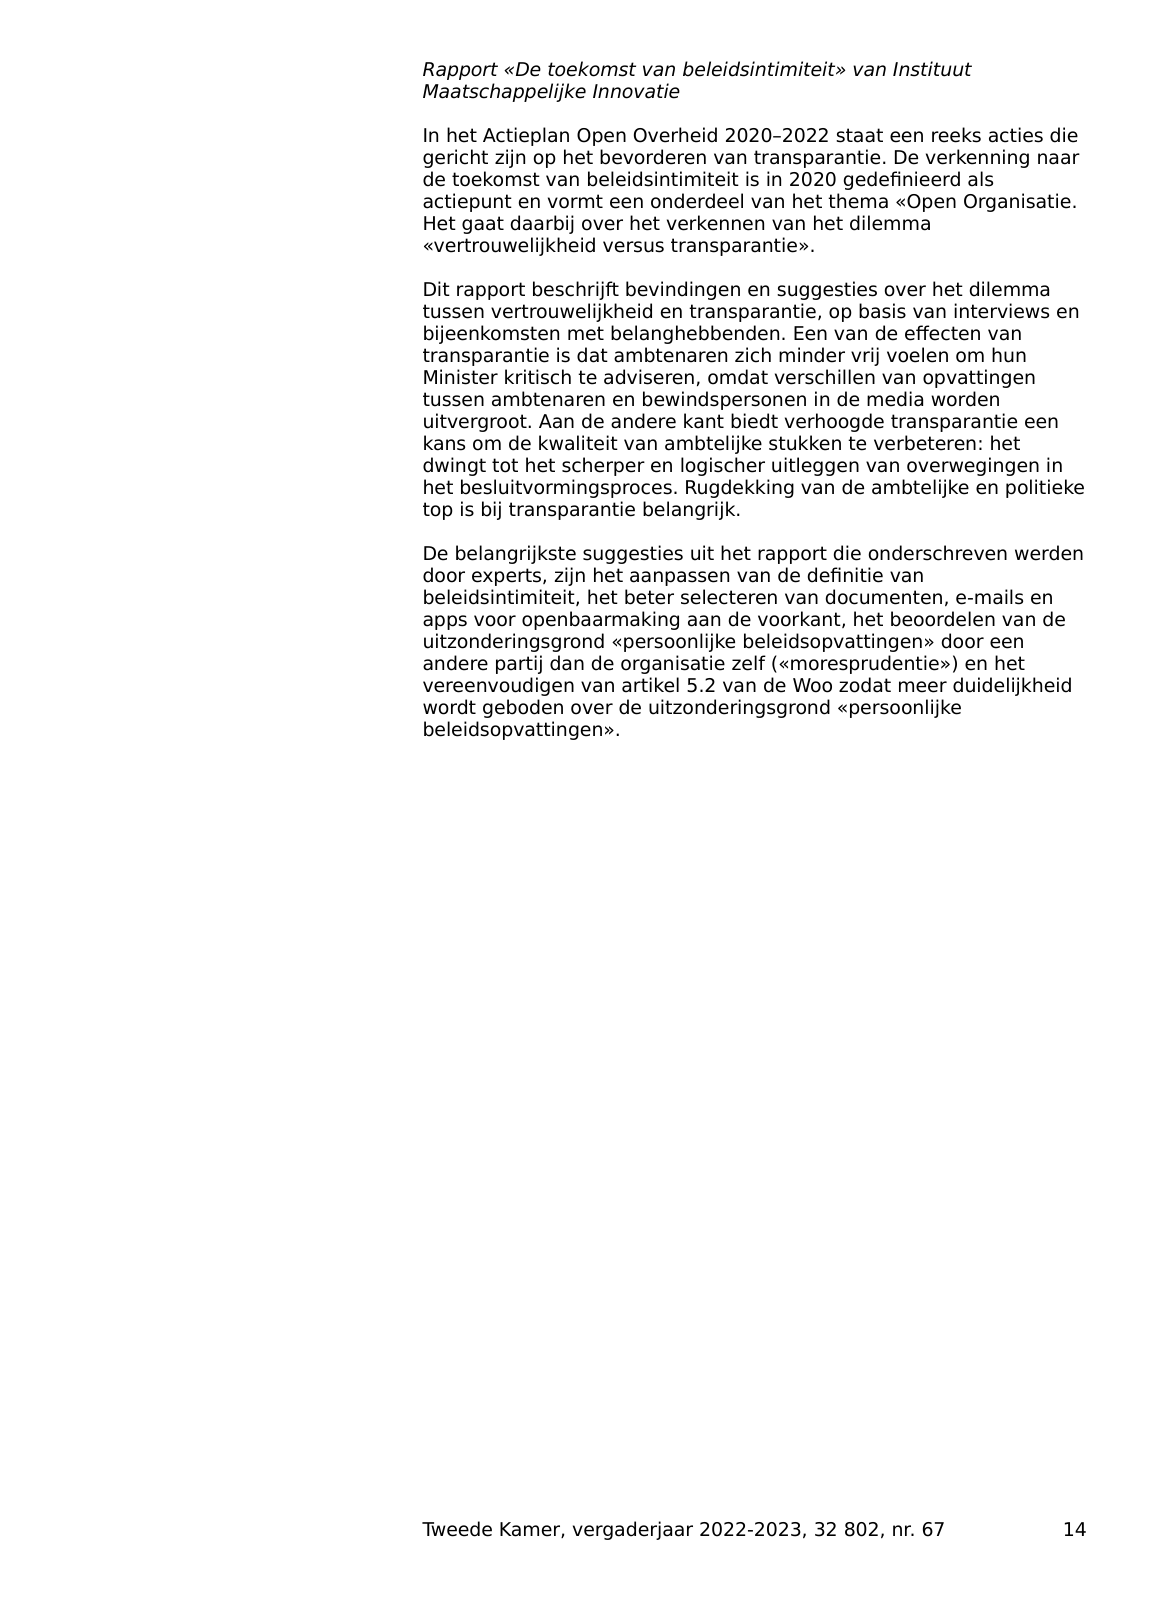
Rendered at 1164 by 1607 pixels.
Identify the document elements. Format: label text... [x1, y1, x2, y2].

subtitle Rapport «De toekomst van beleidsintimiteit» van Instituut Maatschappelijke Innovatie [422, 59, 1087, 103]
text Dit rapport beschrijft bevindingen en suggesties over het dilemma tussen vertrouwelijkheid en transparantie, op basis van interviews en bijeenkomsten met belanghebbenden. Een van de effecten van transparantie is dat ambtenaren zich minder vrij voelen om hun Minister kritisch te adviseren, omdat verschillen van opvattingen tussen ambtenaren en bewindspersonen in de media worden uitvergroot. Aan de andere kant biedt verhoogde transparantie een kans om de kwaliteit van ambtelijke stukken te verbeteren: het dwingt tot het scherper en logischer uitleggen van overwegingen in het besluitvormingsproces. Rugdekking van de ambtelijke en politieke top is bij transparantie belangrijk. [422, 279, 1087, 521]
text In het Actieplan Open Overheid 2020–2022 staat een reeks acties die gericht zijn op het bevorderen van transparantie. De verkenning naar de toekomst van beleidsintimiteit is in 2020 gedefinieerd als actiepunt en vormt een onderdeel van het thema «Open Organisatie. Het gaat daarbij over het verkennen van het dilemma «vertrouwelijkheid versus transparantie». [422, 125, 1087, 257]
text De belangrijkste suggesties uit het rapport die onderschreven werden door experts, zijn het aanpassen van de definitie van beleidsintimiteit, het beter selecteren van documenten, e-mails en apps voor openbaarmaking aan de voorkant, het beoordelen van de uitzonderingsgrond «persoonlijke beleidsopvattingen» door een andere partij dan de organisatie zelf («moresprudentie») en het vereenvoudigen van artikel 5.2 van de Woo zodat meer duidelijkheid wordt geboden over de uitzonderingsgrond «persoonlijke beleidsopvattingen». [422, 543, 1087, 741]
